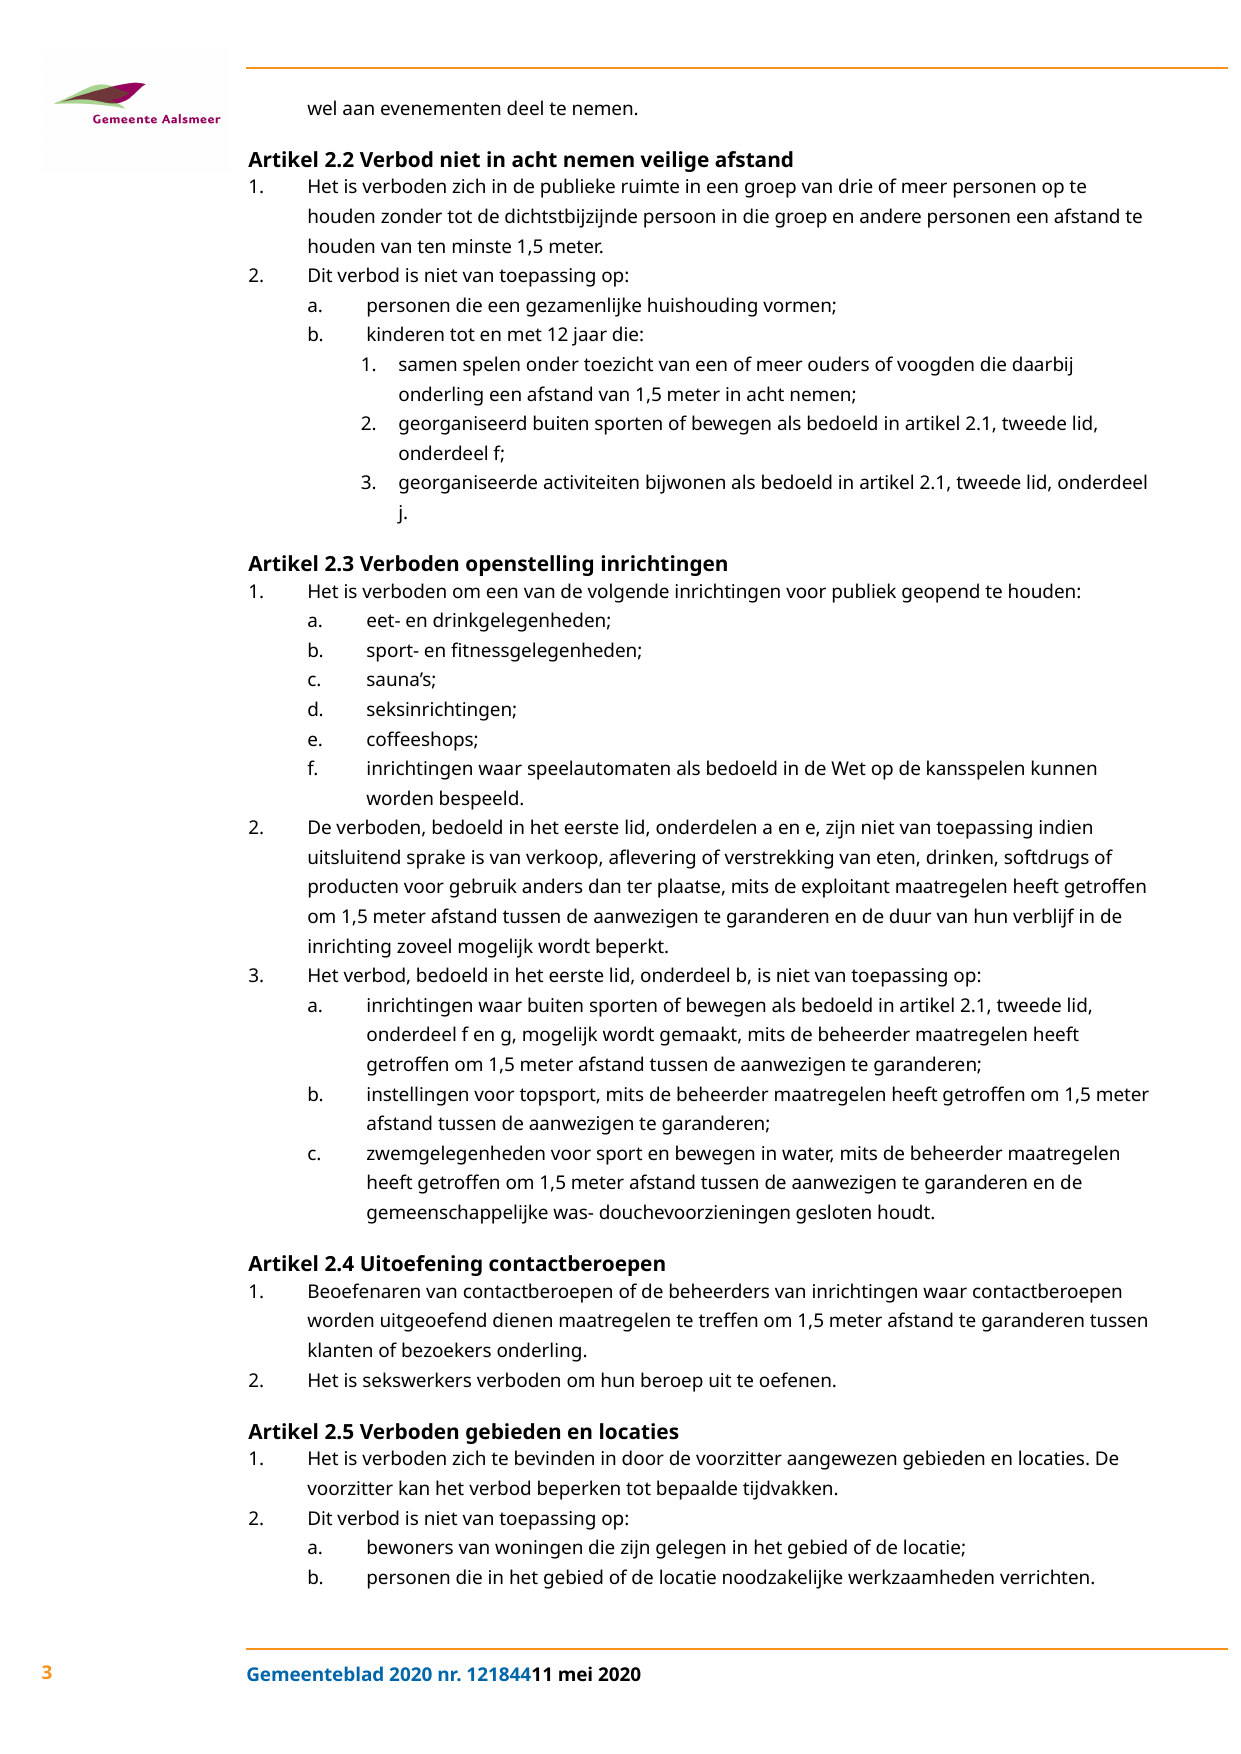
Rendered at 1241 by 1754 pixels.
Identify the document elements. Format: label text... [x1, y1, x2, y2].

list coffeeshops; [307, 726, 1152, 752]
list wel aan evenementen deel te nemen. [248, 95, 1152, 121]
text Artikel 2.5 Verboden gebieden en locaties [248, 1417, 1152, 1446]
list personen die een gezamenlijke huishouding vormen; [307, 292, 1152, 318]
list De verboden, bedoeld in het eerste lid, onderdelen a en e, zijn niet van toepassing indien uitsluitend sprake is van verkoop, aflevering of verstrekking van eten, drinken, softdrugs of producten voor gebruik anders dan ter plaatse, mits de exploitant maatregelen heeft getroffen om 1,5 meter afstand tussen de aanwezigen te garanderen en de duur van hun verblijf in de inrichting zoveel mogelijk wordt beperkt. [248, 814, 1152, 959]
list inrichtingen waar speelautomaten als bedoeld in de Wet op de kansspelen kunnen worden bespeeld. [307, 755, 1152, 811]
list seksinrichtingen; [307, 696, 1152, 722]
list kinderen tot en met 12 jaar die: [307, 322, 1152, 347]
text Artikel 2.3 Verboden openstelling inrichtingen [248, 549, 1152, 578]
list instellingen voor topsport, mits de beheerder maatregelen heeft getroffen om 1,5 meter afstand tussen de aanwezigen te garanderen; [307, 1081, 1152, 1136]
list bewoners van woningen die zijn gelegen in het gebied of de locatie; [307, 1534, 1152, 1560]
list Het is sekswerkers verboden om hun beroep uit te oefenen. [248, 1367, 1152, 1392]
text Artikel 2.4 Uitoefening contactberoepen [248, 1249, 1152, 1278]
list Het verbod, bedoeld in het eerste lid, onderdeel b, is niet van toepassing op: [248, 962, 1152, 988]
list sauna’s; [307, 667, 1152, 692]
list georganiseerd buiten sporten of bewegen als bedoeld in artikel 2.1, tweede lid, onderdeel f; [361, 410, 1152, 466]
list samen spelen onder toezicht van een of meer ouders of voogden die daarbij onderling een afstand van 1,5 meter in acht nemen; [361, 351, 1152, 406]
list Het is verboden om een van de volgende inrichtingen voor publiek geopend te houden: [248, 578, 1152, 604]
list personen die in het gebied of de locatie noodzakelijke werkzaamheden verrichten. [307, 1564, 1152, 1590]
text Artikel 2.2 Verbod niet in acht nemen veilige afstand [248, 145, 1152, 174]
list Dit verbod is niet van toepassing op: [248, 1505, 1152, 1531]
list Beoefenaren van contactberoepen of de beheerders van inrichtingen waar contactberoepen worden uitgeoefend dienen maatregelen te treffen om 1,5 meter afstand te garanderen tussen klanten of bezoekers onderling. [248, 1278, 1152, 1363]
list inrichtingen waar buiten sporten of bewegen als bedoeld in artikel 2.1, tweede lid, onderdeel f en g, mogelijk wordt gemaakt, mits de beheerder maatregelen heeft getroffen om 1,5 meter afstand tussen de aanwezigen te garanderen; [307, 992, 1152, 1077]
list Dit verbod is niet van toepassing op: [248, 262, 1152, 288]
list eet- en drinkgelegenheden; [307, 607, 1152, 633]
list sport- en fitnessgelegenheden; [307, 637, 1152, 663]
list georganiseerde activiteiten bijwonen als bedoeld in artikel 2.1, tweede lid, onderdeel j. [361, 469, 1152, 525]
picture [41, 47, 231, 172]
list zwemgelegenheden voor sport en bewegen in water, mits de beheerder maatregelen heeft getroffen om 1,5 meter afstand tussen de aanwezigen te garanderen en de gemeenschappelijke was- douchevoorzieningen gesloten houdt. [307, 1140, 1152, 1225]
list Het is verboden zich te bevinden in door de voorzitter aangewezen gebieden en locaties. De voorzitter kan het verbod beperken tot bepaalde tijdvakken. [248, 1446, 1152, 1501]
list Het is verboden zich in de publieke ruimte in een groep van drie of meer personen op te houden zonder tot de dichtstbijzijnde persoon in die groep en andere personen een afstand te houden van ten minste 1,5 meter. [248, 174, 1152, 258]
